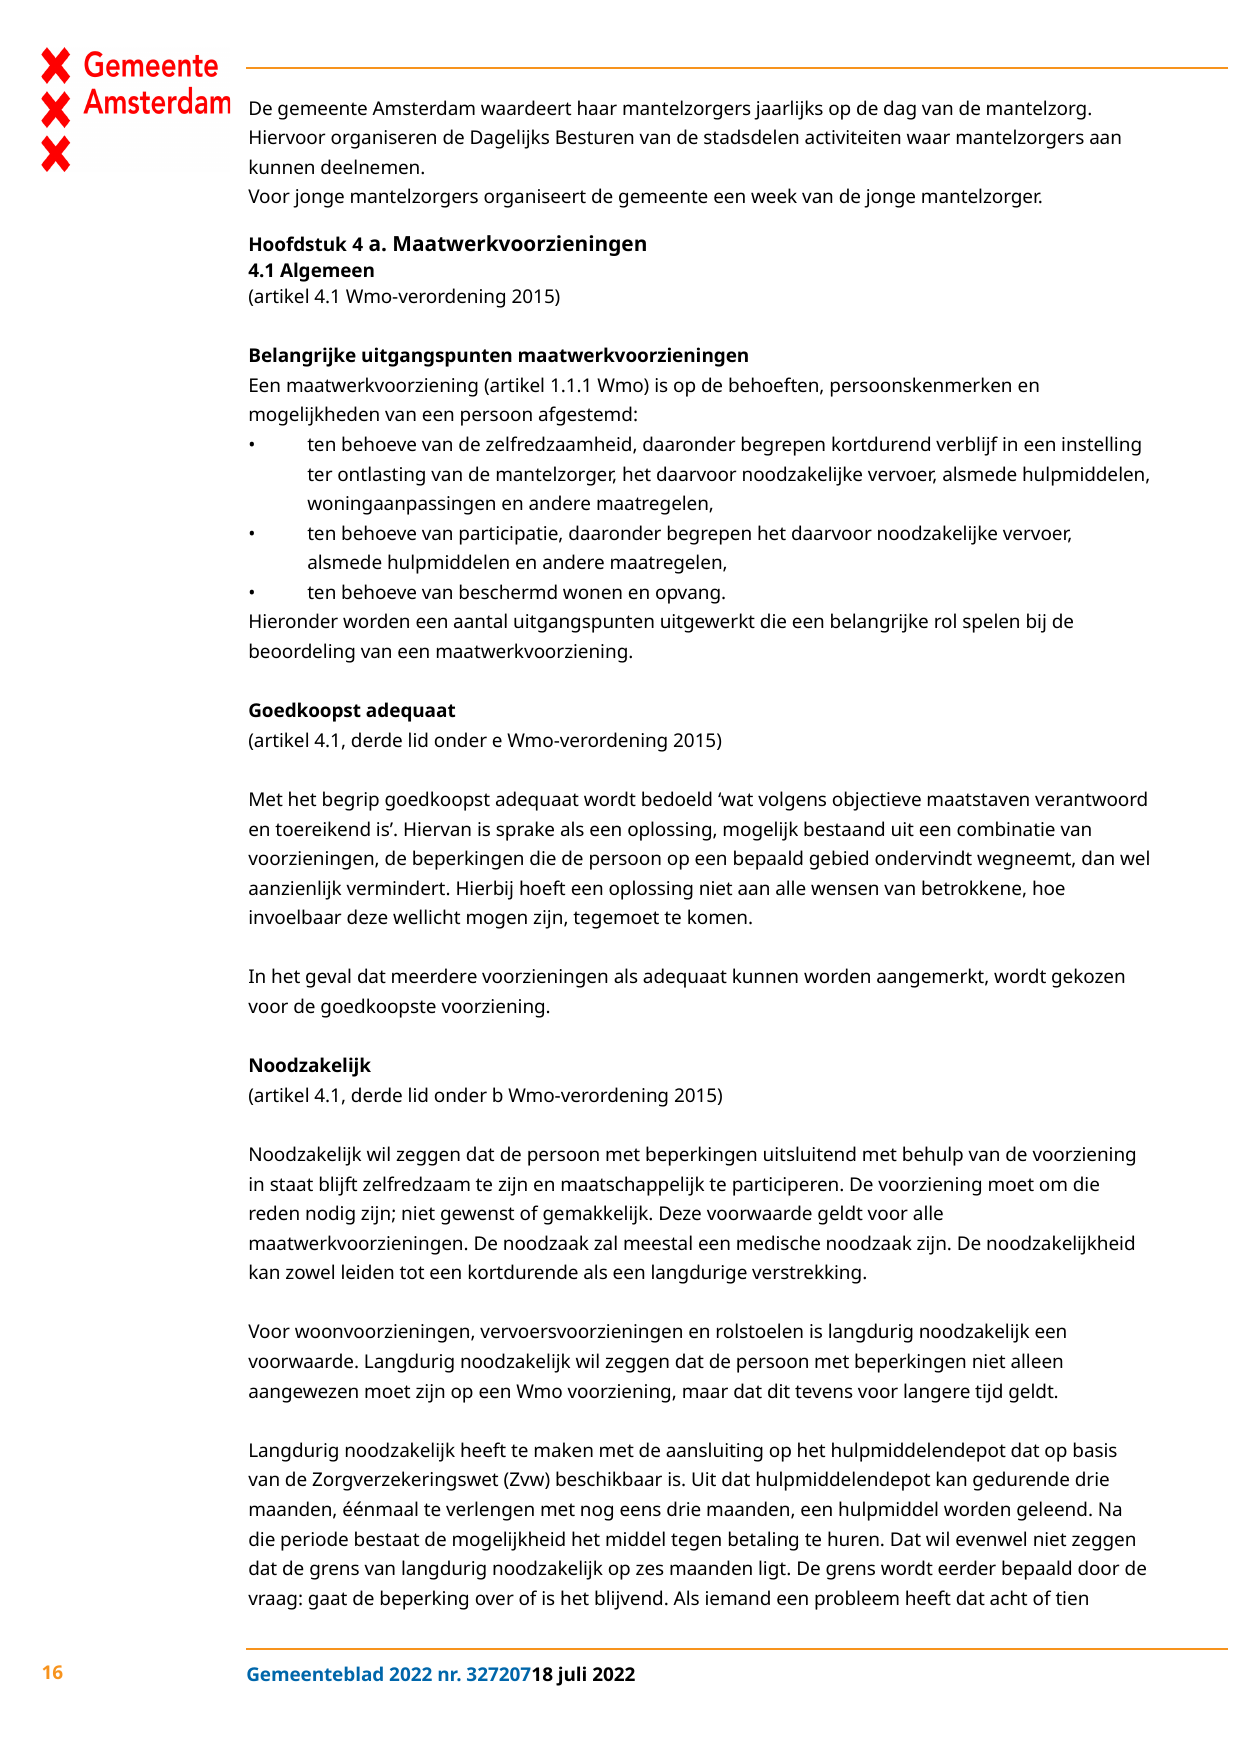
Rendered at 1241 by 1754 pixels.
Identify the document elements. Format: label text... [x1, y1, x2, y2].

list ten behoeve van participatie, daaronder begrepen het daarvoor noodzakelijke vervoer, alsmede hulpmiddelen en andere maatregelen, [248, 520, 1152, 575]
text Met het begrip goedkoopst adequaat wordt bedoeld ‘wat volgens objectieve maatstaven verantwoord en toereikend is’. Hiervan is sprake als een oplossing, mogelijk bestaand uit een combinatie van voorzieningen, de beperkingen die de persoon op een bepaald gebied ondervindt wegneemt, dan wel aanzienlijk vermindert. Hierbij hoeft een oplossing niet aan alle wensen van betrokkene, hoe invoelbaar deze wellicht mogen zijn, tegemoet te komen. [248, 786, 1152, 930]
text In het geval dat meerdere voorzieningen als adequaat kunnen worden aangemerkt, wordt gekozen voor de goedkoopste voorziening. [248, 964, 1152, 1019]
text Belangrijke uitgangspunten maatwerkvoorzieningen [248, 342, 1152, 368]
text Voor woonvoorzieningen, vervoersvoorzieningen en rolstoelen is langdurig noodzakelijk een voorwaarde. Langdurig noodzakelijk wil zeggen dat de persoon met beperkingen niet alleen aangewezen moet zijn op een Wmo voorziening, maar dat dit tevens voor langere tijd geldt. [248, 1319, 1152, 1404]
text (artikel 4.1, derde lid onder b Wmo-verordening 2015) [248, 1082, 1152, 1108]
text 4.1 Algemeen [248, 258, 1152, 283]
text Voor jonge mantelzorgers organiseert de gemeente een week van de jonge mantelzorger. [248, 183, 1152, 209]
picture [41, 47, 231, 172]
text Noodzakelijk wil zeggen dat de persoon met beperkingen uitsluitend met behulp van de voorziening in staat blijft zelfredzaam te zijn en maatschappelijk te participeren. De voorziening moet om die reden nodig zijn; niet gewenst of gemakkelijk. Deze voorwaarde geldt voor alle maatwerkvoorzieningen. De noodzaak zal meestal een medische noodzaak zijn. De noodzakelijkheid kan zowel leiden tot een kortdurende als een langdurige verstrekking. [248, 1141, 1152, 1285]
list ten behoeve van de zelfredzaamheid, daaronder begrepen kortdurend verblijf in een instelling ter ontlasting van de mantelzorger, het daarvoor noodzakelijke vervoer, alsmede hulpmiddelen, woningaanpassingen en andere maatregelen, [248, 431, 1152, 516]
text (artikel 4.1, derde lid onder e Wmo-verordening 2015) [248, 727, 1152, 753]
text Een maatwerkvoorziening (artikel 1.1.1 Wmo) is op de behoeften, persoonskenmerken en mogelijkheden van een persoon afgestemd: [248, 372, 1152, 427]
text Hieronder worden een aantal uitgangspunten uitgewerkt die een belangrijke rol spelen bij de beoordeling van een maatwerkvoorziening. [248, 609, 1152, 664]
text Goedkoopst adequaat [248, 697, 1152, 723]
list ten behoeve van beschermd wonen en opvang. [248, 579, 1152, 605]
text Langdurig noodzakelijk heeft te maken met de aansluiting op het hulpmiddelendepot dat op basis van de Zorgverzekeringswet (Zvw) beschikbaar is. Uit dat hulpmiddelendepot kan gedurende drie maanden, éénmaal te verlengen met nog eens drie maanden, een hulpmiddel worden geleend. Na die periode bestaat de mogelijkheid het middel tegen betaling te huren. Dat wil evenwel niet zeggen dat de grens van langdurig noodzakelijk op zes maanden ligt. De grens wordt eerder bepaald door de vraag: gaat de beperking over of is het blijvend. Als iemand een probleem heeft dat acht of tien [248, 1437, 1152, 1611]
text De gemeente Amsterdam waardeert haar mantelzorgers jaarlijks op de dag van de mantelzorg. Hiervoor organiseren de Dagelijks Besturen van de stadsdelen activiteiten waar mantelzorgers aan kunnen deelnemen. [248, 95, 1152, 180]
text (artikel 4.1 Wmo-verordening 2015) [248, 283, 1152, 309]
text Hoofdstuk 4 a. Maatwerkvoorzieningen [248, 229, 1152, 258]
text Noodzakelijk [248, 1052, 1152, 1078]
